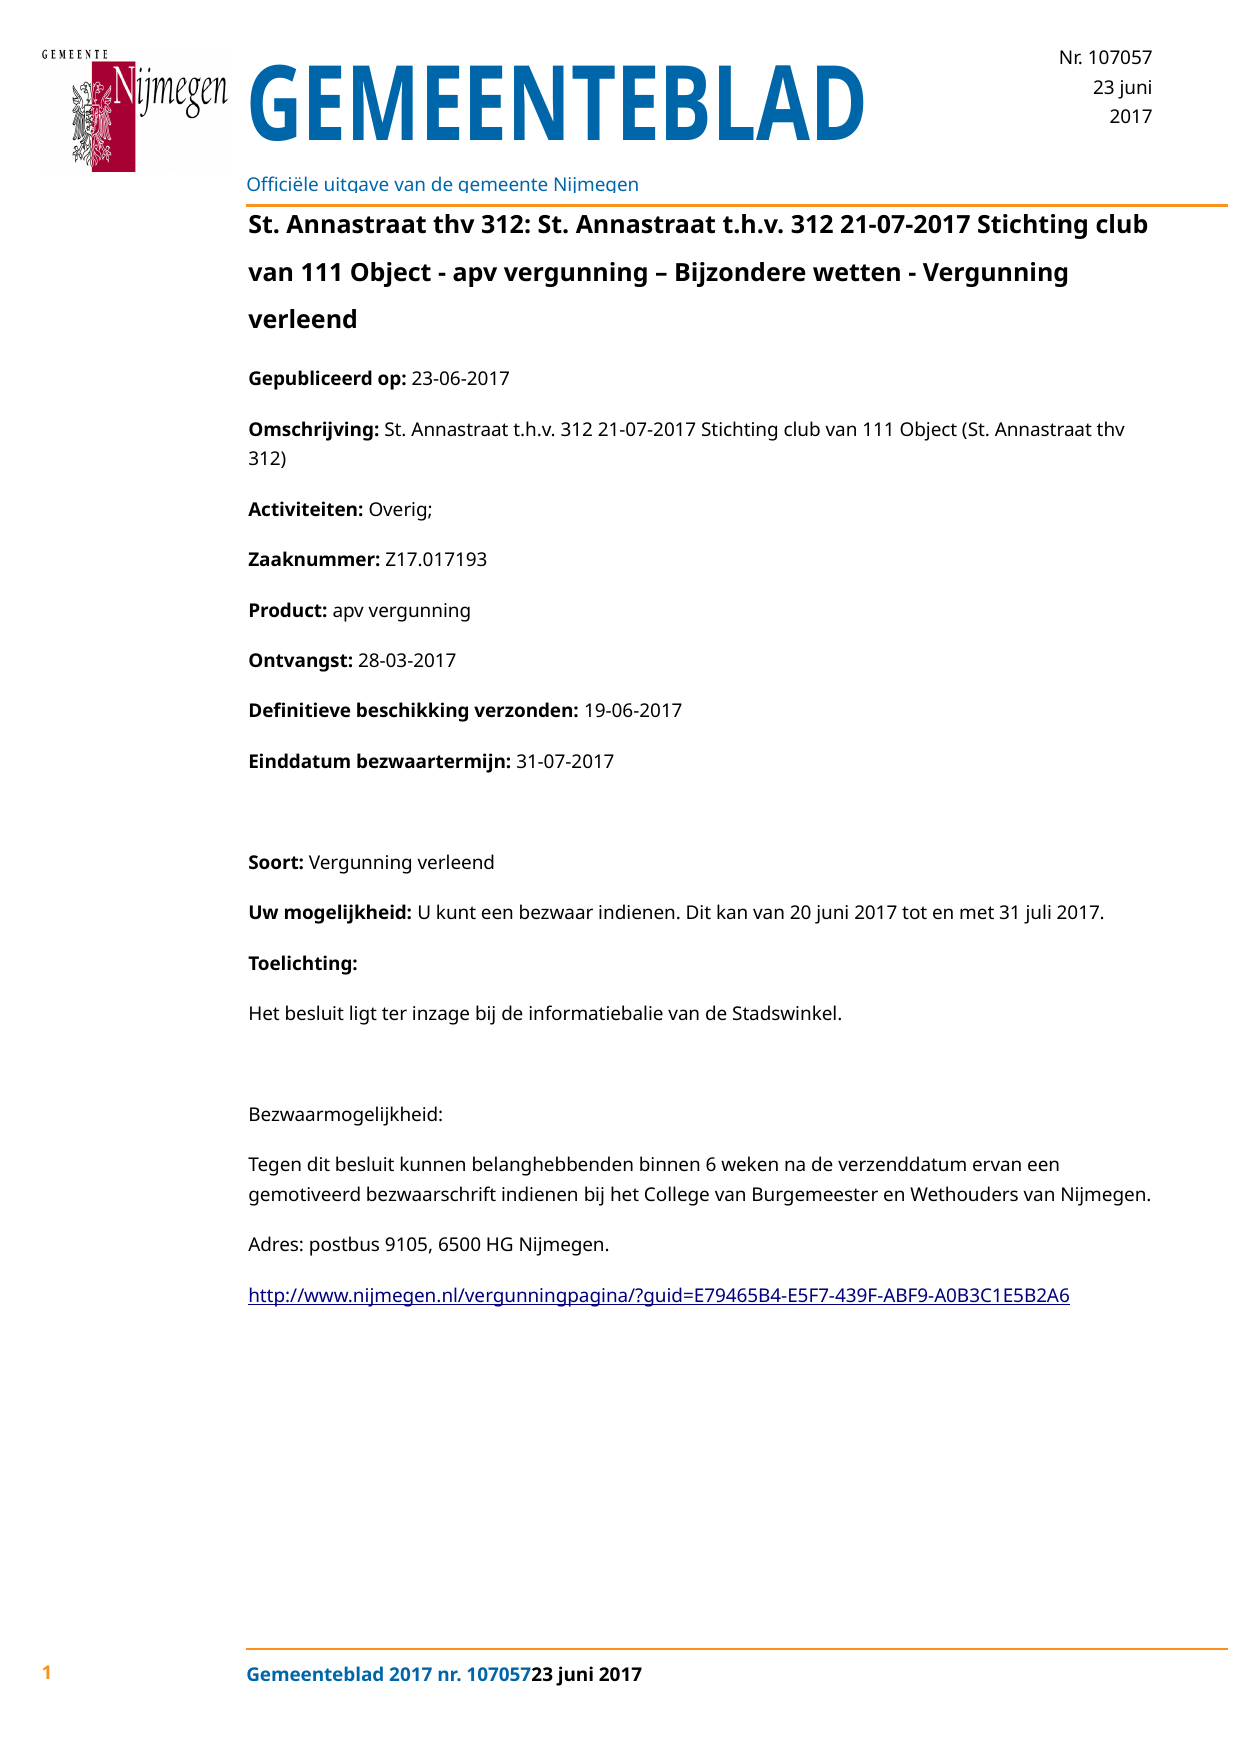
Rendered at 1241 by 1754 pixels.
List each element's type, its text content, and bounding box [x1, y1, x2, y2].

text Definitieve beschikking verzonden: 19-06-2017 [248, 698, 1152, 723]
text Adres: postbus 9105, 6500 HG Nijmegen. [248, 1231, 1152, 1257]
text Gepubliceerd op: 23-06-2017 [248, 366, 1152, 391]
text Uw mogelijkheid: U kunt een bezwaar indienen. Dit kan van 20 juni 2017 tot en met 31 juli 2017. [248, 899, 1152, 925]
text Het besluit ligt ter inzage bij de informatiebalie van de Stadswinkel. [248, 1000, 1152, 1026]
text Product: apv vergunning [248, 597, 1152, 622]
text Ontvangst: 28-03-2017 [248, 647, 1152, 673]
text Zaaknummer: Z17.017193 [248, 546, 1152, 572]
text Bezwaarmogelijkheid: [248, 1101, 1152, 1127]
text Soort: Vergunning verleend [248, 849, 1152, 874]
text Activiteiten: Overig; [248, 496, 1152, 522]
text Omschrijving: St. Annastraat t.h.v. 312 21-07-2017 Stichting club van 111 Object (St. Annastraat thv 312) [248, 416, 1152, 471]
text Einddatum bezwaartermijn: 31-07-2017 [248, 748, 1152, 774]
text Toelichting: [248, 950, 1152, 975]
picture [41, 47, 231, 172]
text St. Annastraat thv 312: St. Annastraat t.h.v. 312 21-07-2017 Stichting club van 111 Object - apv vergunning – Bijzondere wetten - Vergunning verleend [248, 207, 1152, 336]
text http://www.nijmegen.nl/vergunningpagina/?guid=E79465B4-E5F7-439F-ABF9-A0B3C1E5B2A6 [248, 1282, 1152, 1307]
text Tegen dit besluit kunnen belanghebbenden binnen 6 weken na de verzenddatum ervan een gemotiveerd bezwaarschrift indienen bij het College van Burgemeester en Wethouders van Nijmegen. [248, 1151, 1152, 1207]
